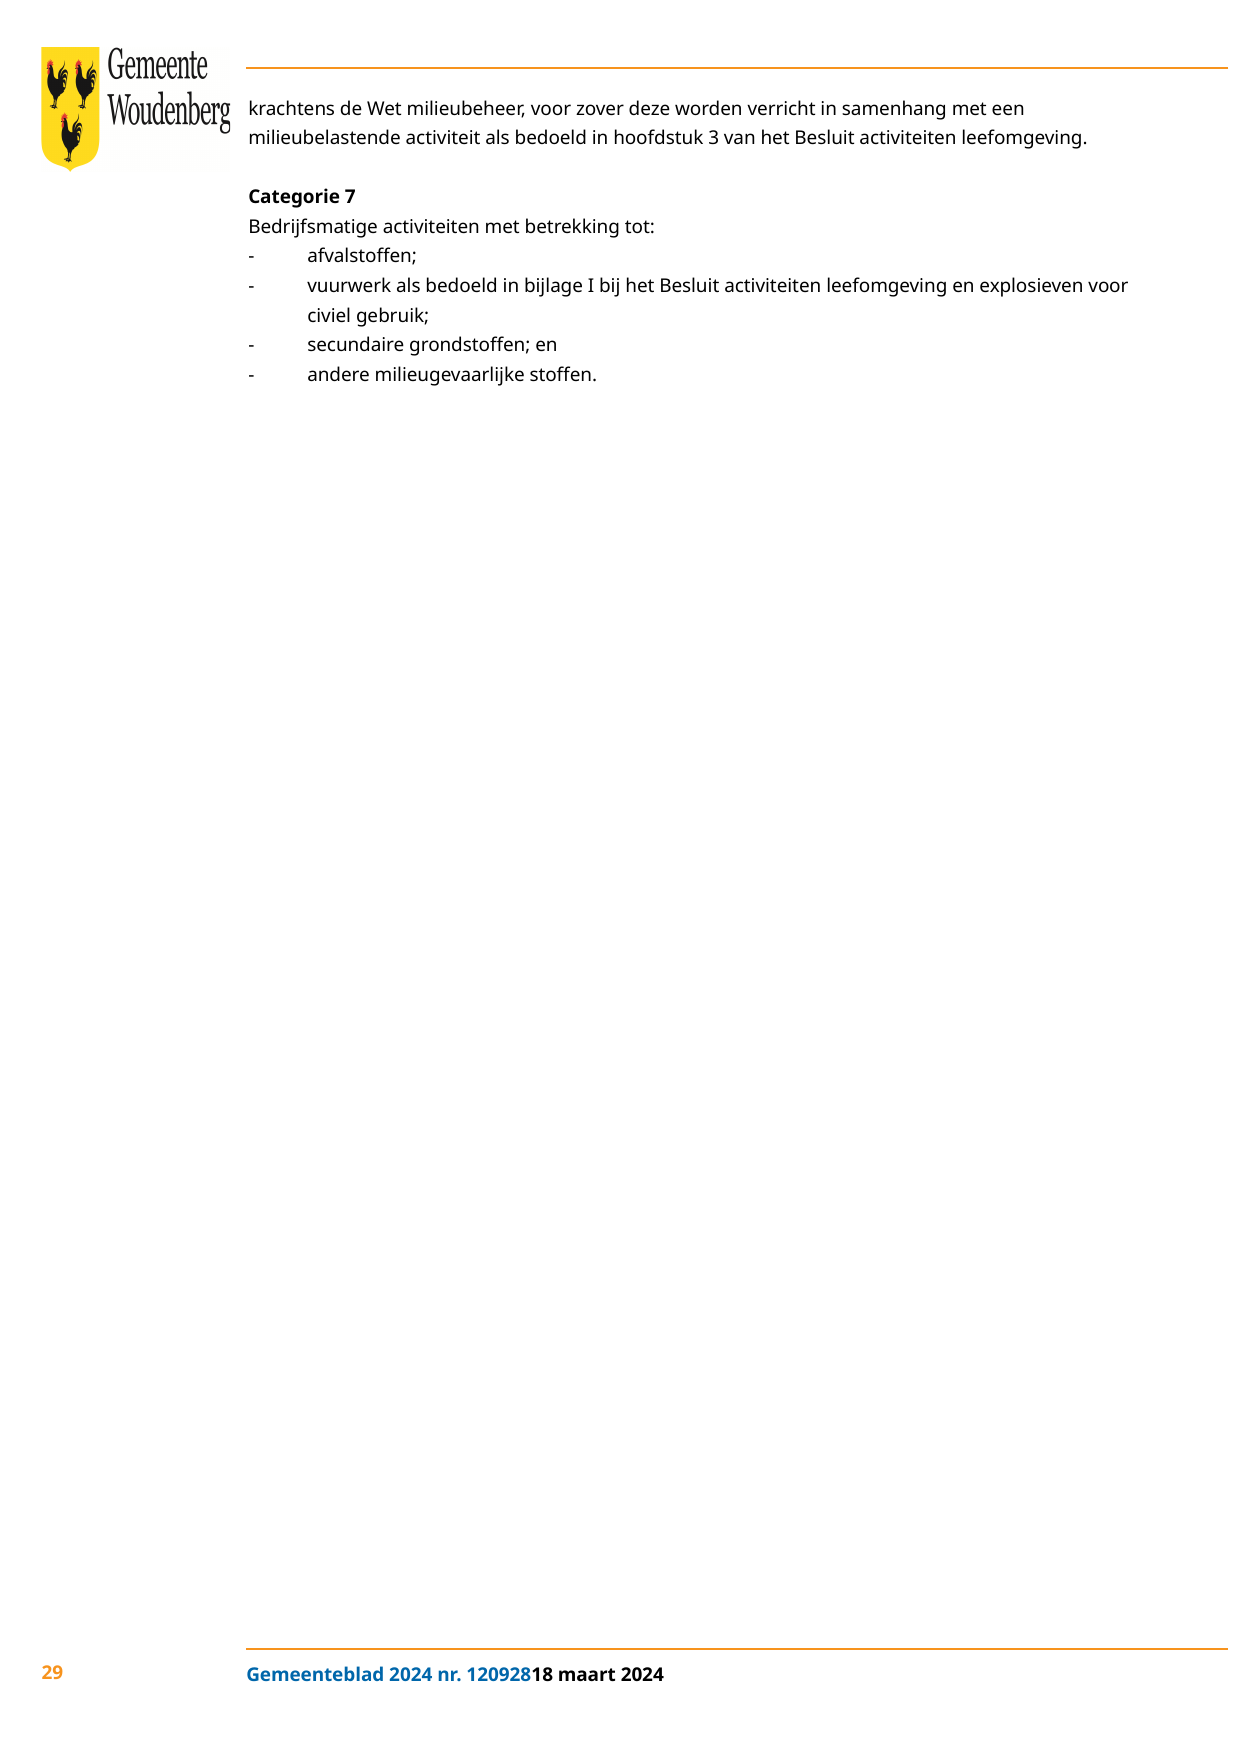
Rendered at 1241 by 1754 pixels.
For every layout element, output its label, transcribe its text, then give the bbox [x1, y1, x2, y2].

list afvalstoffen; [248, 243, 1152, 268]
picture [41, 47, 231, 172]
list andere milieugevaarlijke stoffen. [248, 361, 1152, 387]
list secundaire grondstoffen; en [248, 331, 1152, 357]
list vuurwerk als bedoeld in bijlage I bij het Besluit activiteiten leefomgeving en explosieven voor civiel gebruik; [248, 272, 1152, 328]
text Bedrijfsmatige activiteiten met betrekking tot: [248, 213, 1152, 239]
text krachtens de Wet milieubeheer, voor zover deze worden verricht in samenhang met een milieubelastende activiteit als bedoeld in hoofdstuk 3 van het Besluit activiteiten leefomgeving. [248, 95, 1152, 150]
text Categorie 7 [248, 183, 1152, 209]
